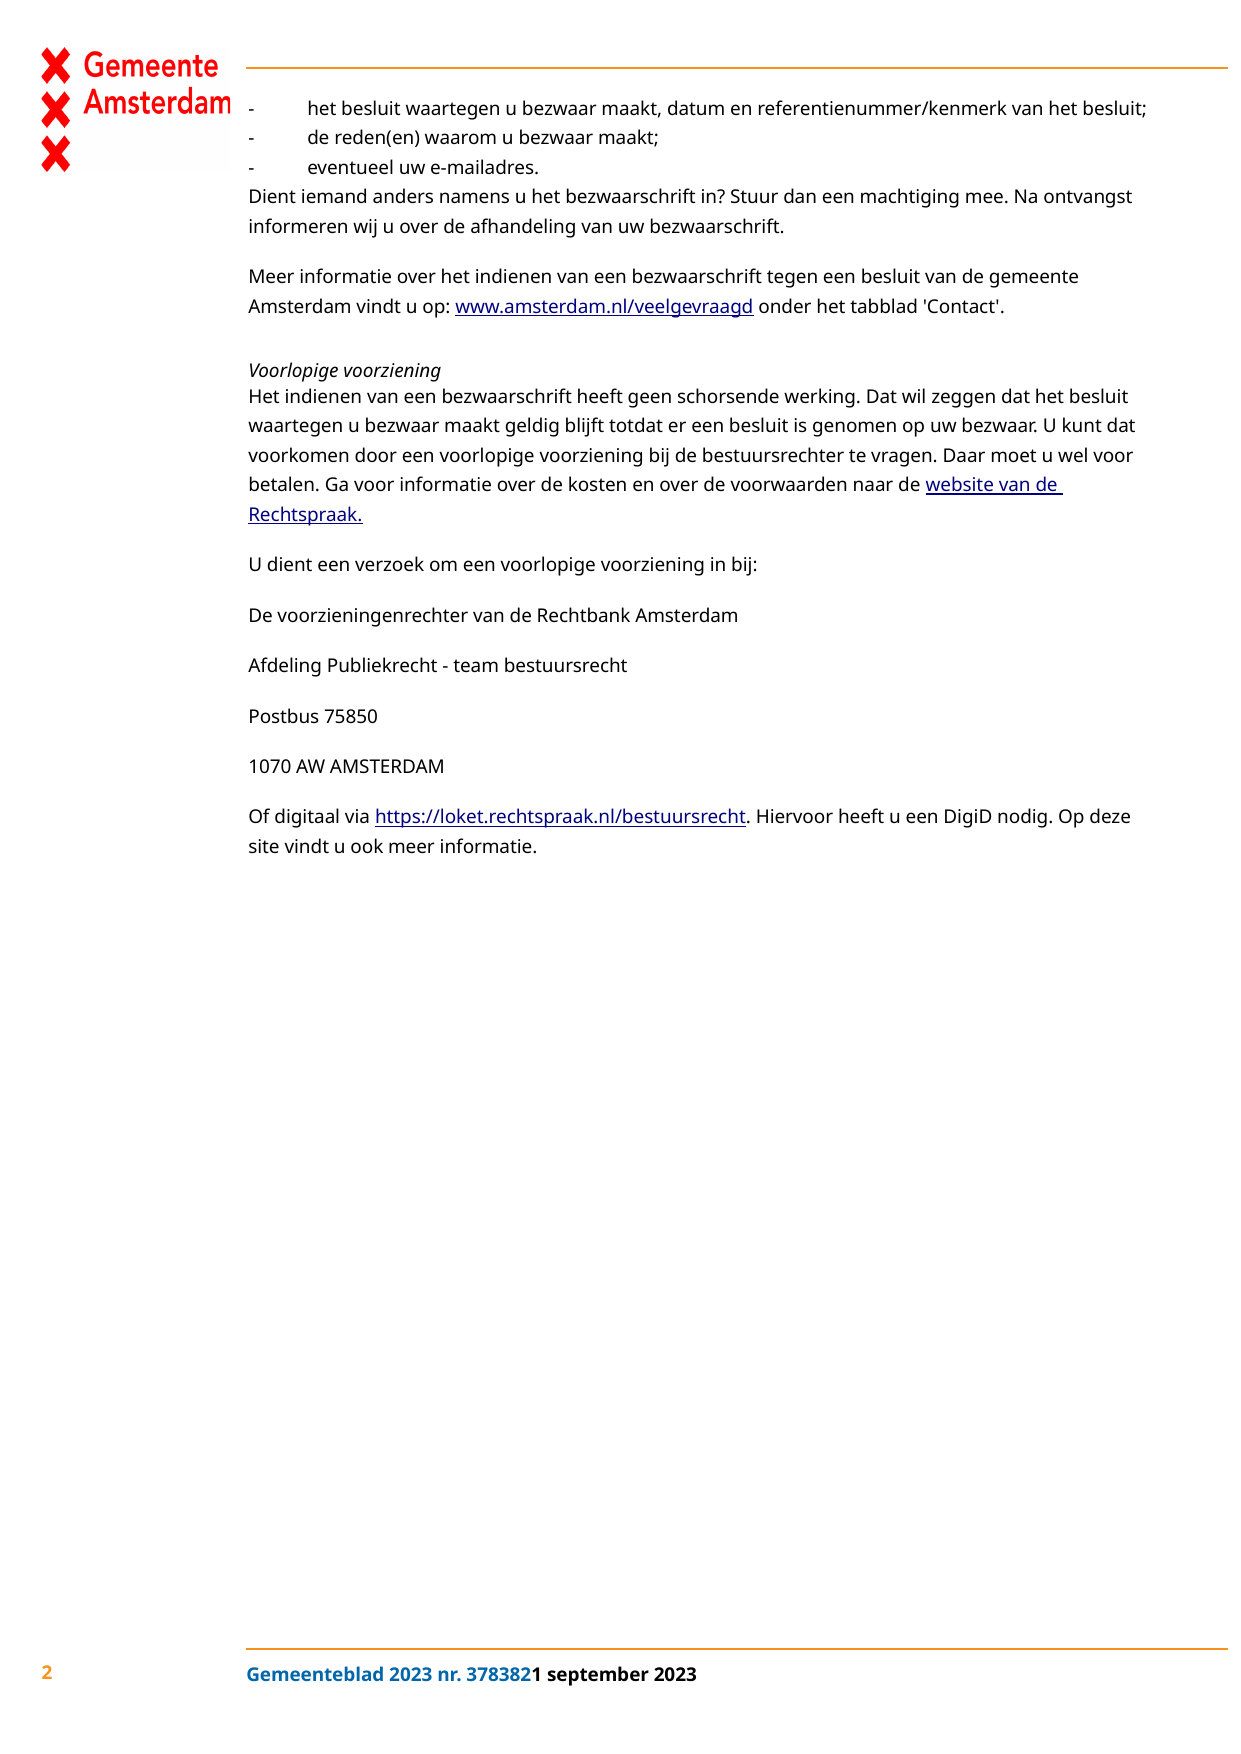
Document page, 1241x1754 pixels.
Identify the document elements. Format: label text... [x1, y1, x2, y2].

text Postbus 75850 [248, 703, 1152, 728]
text Afdeling Publiekrecht - team bestuursrecht [248, 652, 1152, 678]
text Dient iemand anders namens u het bezwaarschrift in? Stuur dan een machtiging mee. Na ontvangst informeren wij u over de afhandeling van uw bezwaarschrift. [248, 183, 1152, 239]
text 1070 AW AMSTERDAM [248, 753, 1152, 779]
text Of digitaal via https://loket.rechtspraak.nl/bestuursrecht. Hiervoor heeft u een DigiD nodig. Op deze site vindt u ook meer informatie. [248, 804, 1152, 859]
text Voorlopige voorziening [248, 357, 1152, 383]
list de reden(en) waarom u bezwaar maakt; [248, 124, 1152, 150]
text Meer informatie over het indienen van een bezwaarschrift tegen een besluit van de gemeente Amsterdam vindt u op: www.amsterdam.nl/veelgevraagd onder het tabblad 'Contact'. [248, 263, 1152, 319]
list eventueel uw e-mailadres. [248, 154, 1152, 180]
list het besluit waartegen u bezwaar maakt, datum en referentienummer/kenmerk van het besluit; [248, 95, 1152, 121]
text U dient een verzoek om een voorlopige voorziening in bij: [248, 552, 1152, 577]
text Het indienen van een bezwaarschrift heeft geen schorsende werking. Dat wil zeggen dat het besluit waartegen u bezwaar maakt geldig blijft totdat er een besluit is genomen op uw bezwaar. U kunt dat voorkomen door een voorlopige voorziening bij de bestuursrechter te vragen. Daar moet u wel voor betalen. Ga voor informatie over de kosten en over de voorwaarden naar de website van de Rechtspraak. [248, 383, 1152, 527]
picture [41, 47, 231, 172]
text De voorzieningenrechter van de Rechtbank Amsterdam [248, 602, 1152, 628]
